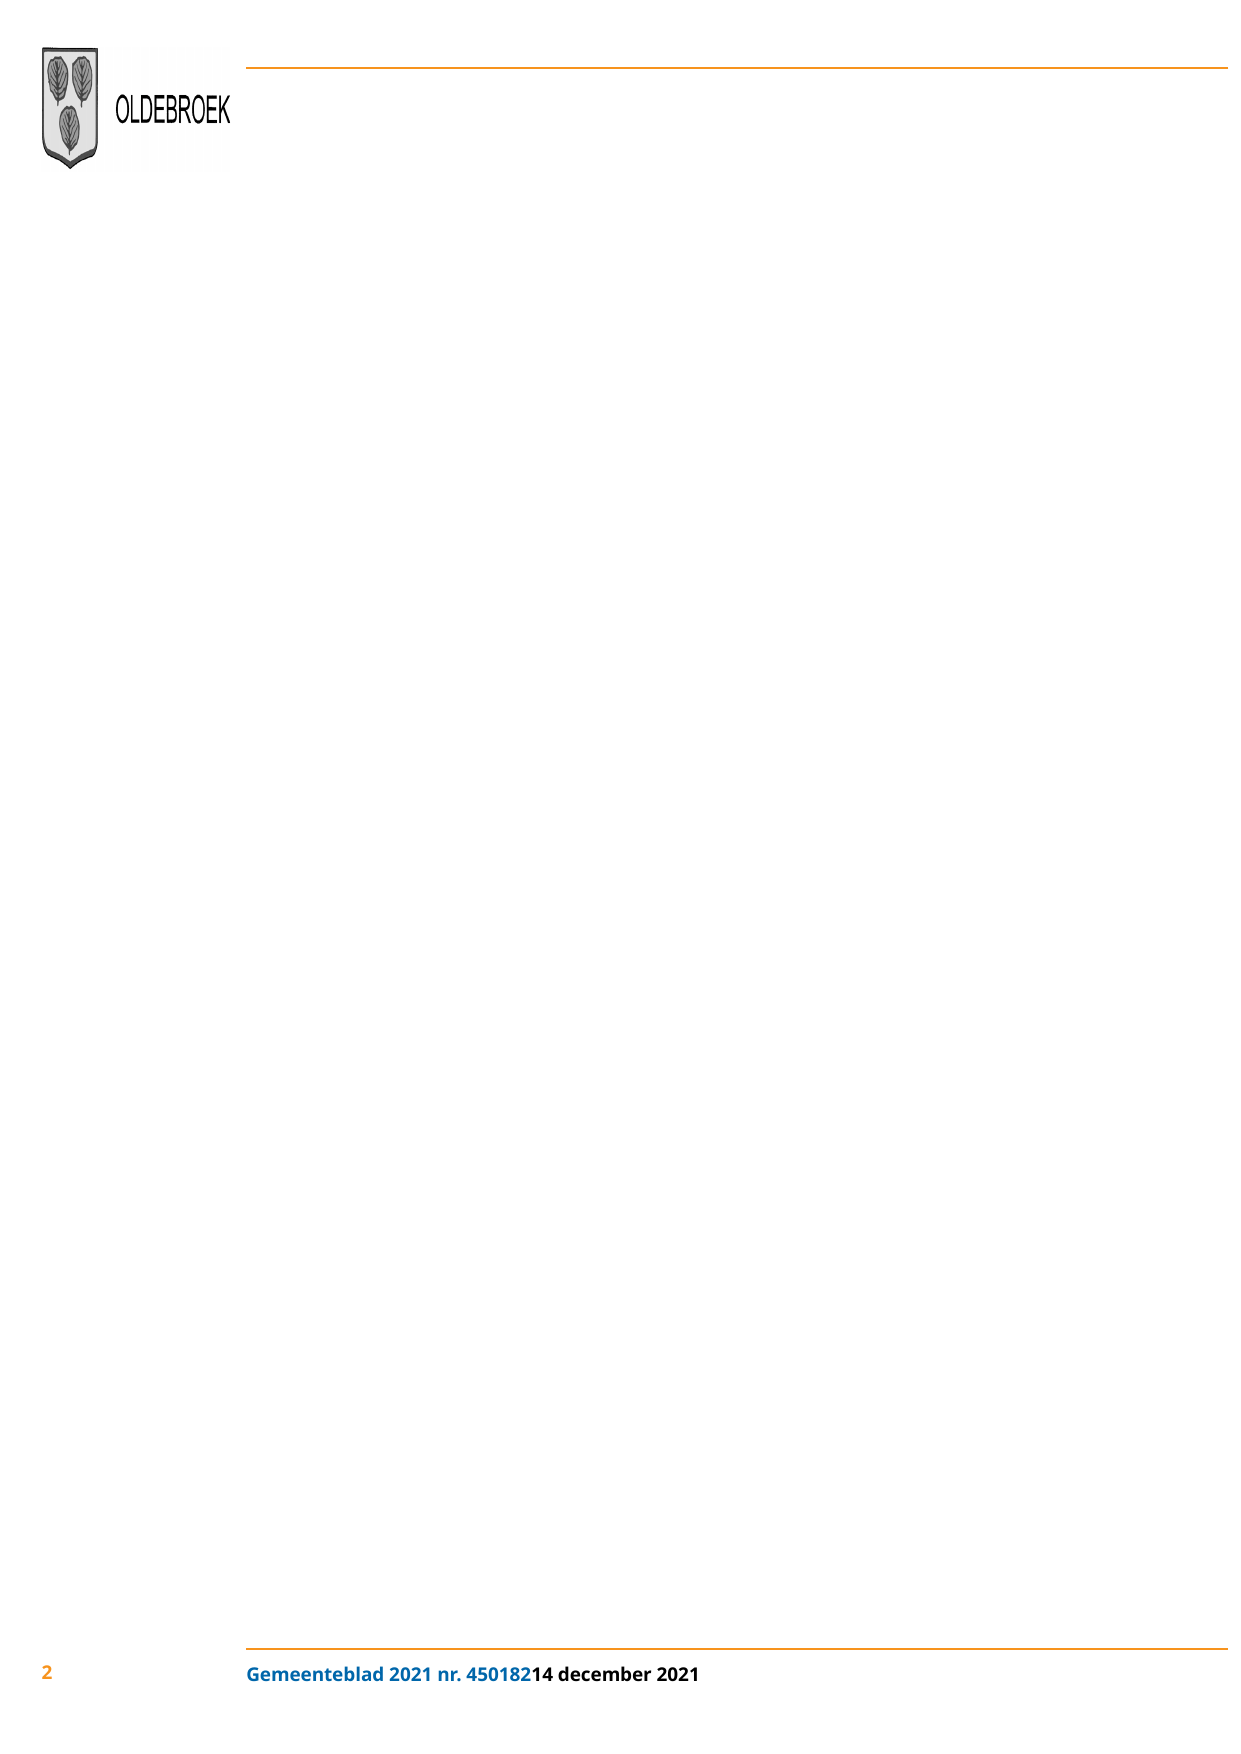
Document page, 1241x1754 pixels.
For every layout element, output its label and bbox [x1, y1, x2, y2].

picture [41, 47, 231, 172]
